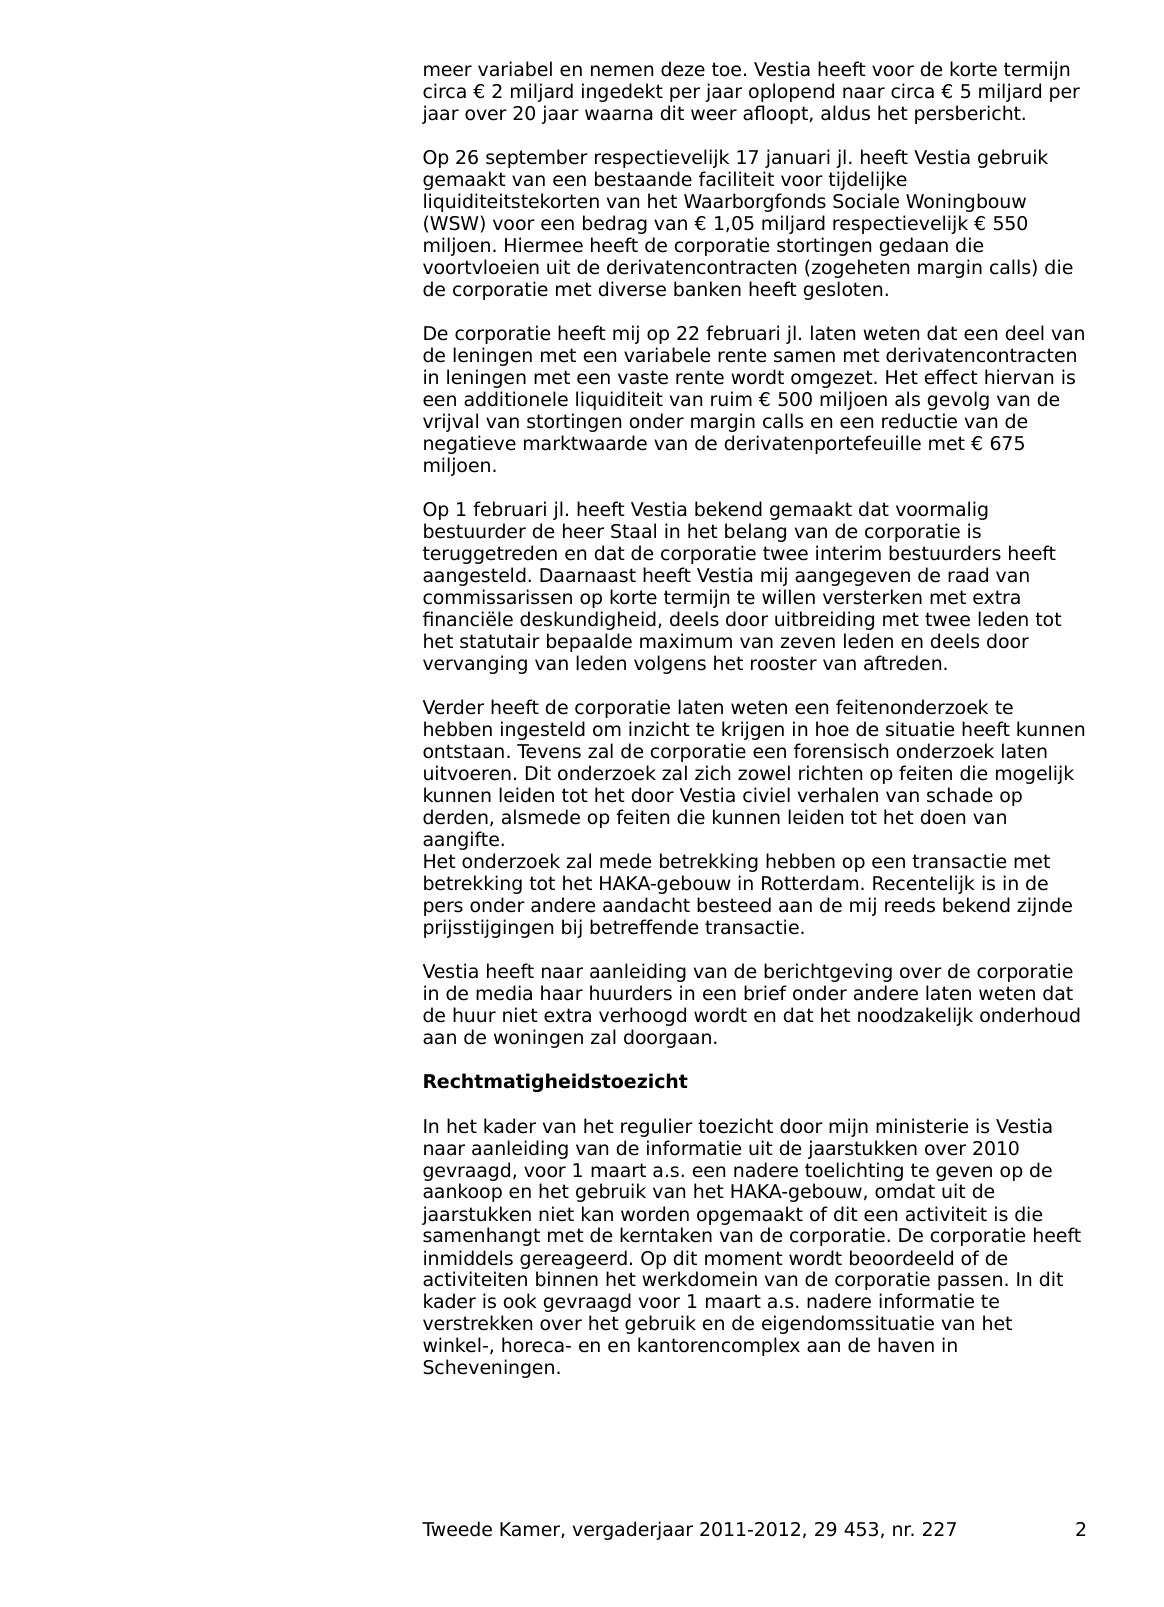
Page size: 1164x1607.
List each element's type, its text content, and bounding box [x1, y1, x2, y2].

text Op 1 februari jl. heeft Vestia bekend gemaakt dat voormalig bestuurder de heer Staal in het belang van de corporatie is teruggetreden en dat de corporatie twee interim bestuurders heeft aangesteld. Daarnaast heeft Vestia mij aangegeven de raad van commissarissen op korte termijn te willen versterken met extra financiële deskundigheid, deels door uitbreiding met twee leden tot het statutair bepaalde maximum van zeven leden en deels door vervanging van leden volgens het rooster van aftreden. [422, 499, 1087, 675]
text In het kader van het regulier toezicht door mijn ministerie is Vestia naar aanleiding van de informatie uit de jaarstukken over 2010 gevraagd, voor 1 maart a.s. een nadere toelichting te geven op de aankoop en het gebruik van het HAKA-gebouw, omdat uit de jaarstukken niet kan worden opgemaakt of dit een activiteit is die samenhangt met de kerntaken van de corporatie. De corporatie heeft inmiddels gereageerd. Op dit moment wordt beoordeeld of de activiteiten binnen het werkdomein van de corporatie passen. In dit kader is ook gevraagd voor 1 maart a.s. nadere informatie te verstrekken over het gebruik en de eigendomssituatie van het winkel-, horeca- en en kantorencomplex aan de haven in Scheveningen. [422, 1116, 1087, 1379]
text De corporatie heeft mij op 22 februari jl. laten weten dat een deel van de leningen met een variabele rente samen met derivatencontracten in leningen met een vaste rente wordt omgezet. Het effect hiervan is een additionele liquiditeit van ruim € 500 miljoen als gevolg van de vrijval van stortingen onder margin calls en een reductie van de negatieve marktwaarde van de derivatenportefeuille met € 675 miljoen. [422, 323, 1087, 477]
text Vestia heeft naar aanleiding van de berichtgeving over de corporatie in de media haar huurders in een brief onder andere laten weten dat de huur niet extra verhoogd wordt en dat het noodzakelijk onderhoud aan de woningen zal doorgaan. [422, 961, 1087, 1049]
text Verder heeft de corporatie laten weten een feitenonderzoek te hebben ingesteld om inzicht te krijgen in hoe de situatie heeft kunnen ontstaan. Tevens zal de corporatie een forensisch onderzoek laten uitvoeren. Dit onderzoek zal zich zowel richten op feiten die mogelijk kunnen leiden tot het door Vestia civiel verhalen van schade op derden, alsmede op feiten die kunnen leiden tot het doen van aangifte. [422, 697, 1087, 851]
subtitle Rechtmatigheidstoezicht [422, 1071, 1087, 1093]
text Het onderzoek zal mede betrekking hebben op een transactie met betrekking tot het HAKA-gebouw in Rotterdam. Recentelijk is in de pers onder andere aandacht besteed aan de mij reeds bekend zijnde prijsstijgingen bij betreffende transactie. [422, 851, 1087, 939]
text meer variabel en nemen deze toe. Vestia heeft voor de korte termijn circa € 2 miljard ingedekt per jaar oplopend naar circa € 5 miljard per jaar over 20 jaar waarna dit weer afloopt, aldus het persbericht. [422, 59, 1087, 125]
text Op 26 september respectievelijk 17 januari jl. heeft Vestia gebruik gemaakt van een bestaande faciliteit voor tijdelijke liquiditeitstekorten van het Waarborgfonds Sociale Woningbouw (WSW) voor een bedrag van € 1,05 miljard respectievelijk € 550 miljoen. Hiermee heeft de corporatie stortingen gedaan die voortvloeien uit de derivatencontracten (zogeheten margin calls) die de corporatie met diverse banken heeft gesloten. [422, 147, 1087, 301]
